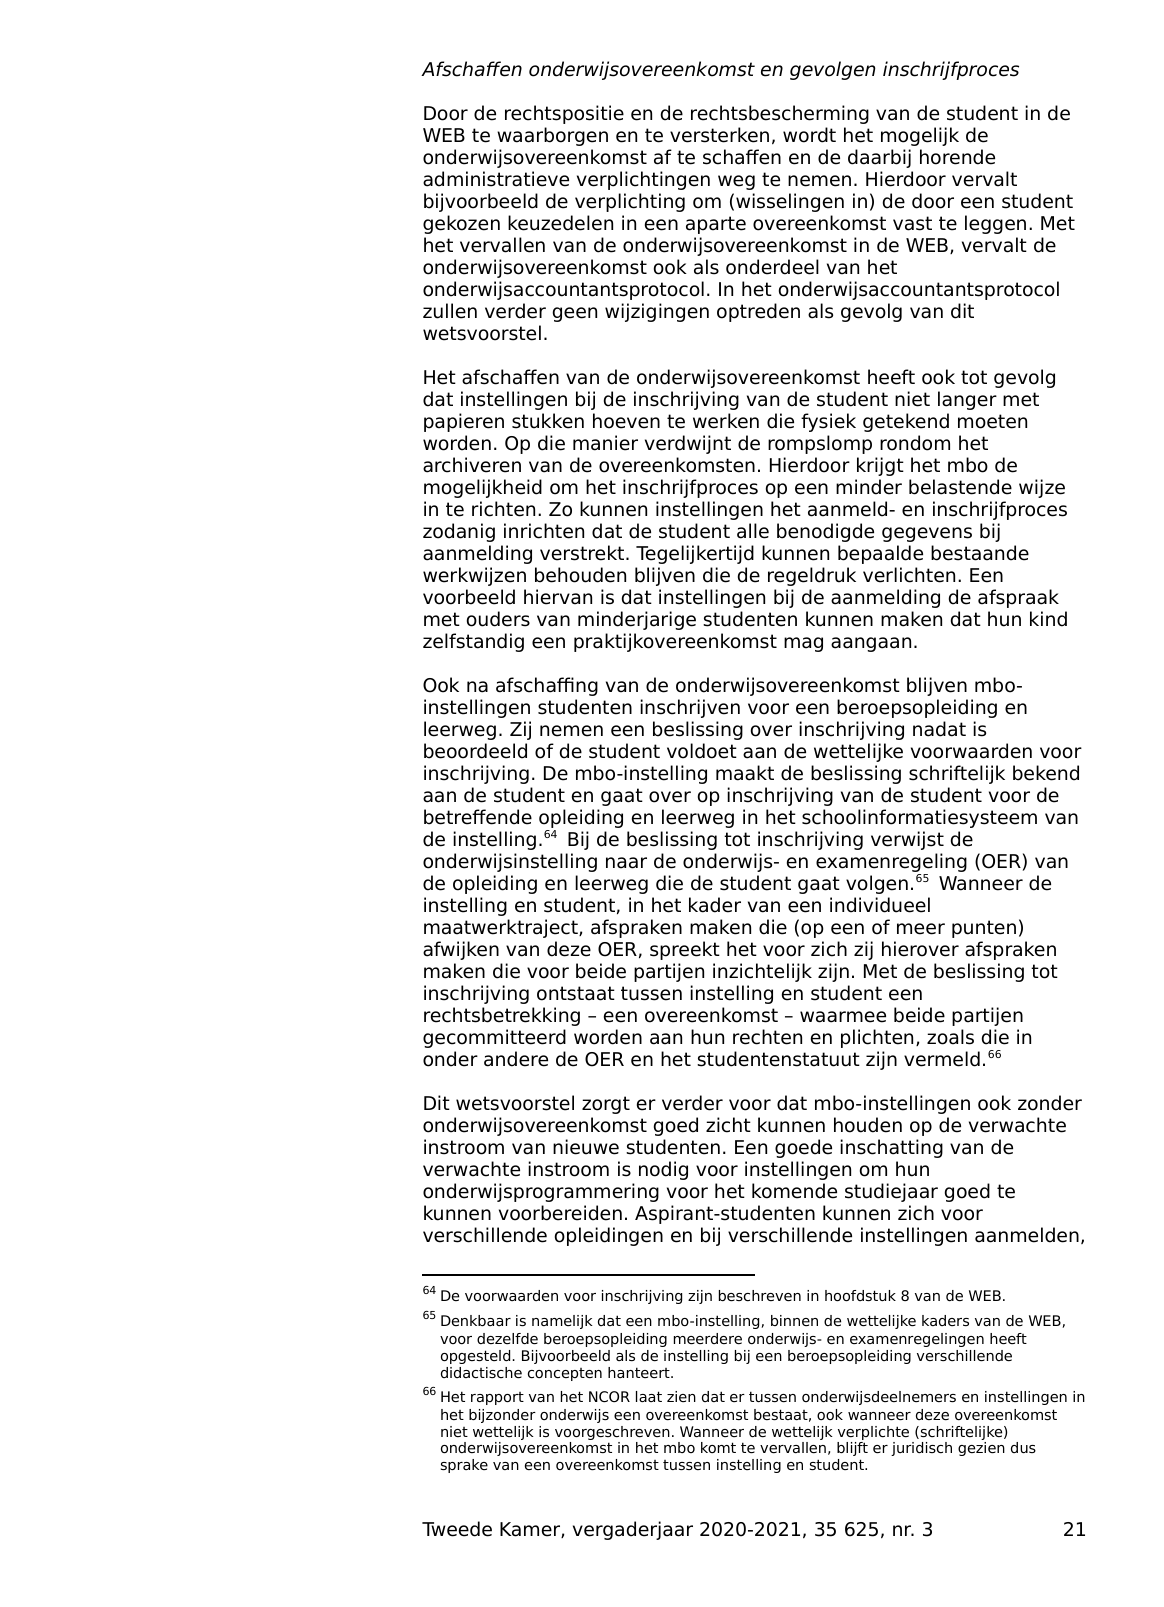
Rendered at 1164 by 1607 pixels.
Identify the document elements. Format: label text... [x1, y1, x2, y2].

text Door de rechtspositie en de rechtsbescherming van de student in de WEB te waarborgen en te versterken, wordt het mogelijk de onderwijsovereenkomst af te schaffen en de daarbij horende administratieve verplichtingen weg te nemen. Hierdoor vervalt bijvoorbeeld de verplichting om (wisselingen in) de door een student gekozen keuzedelen in een aparte overeenkomst vast te leggen. Met het vervallen van de onderwijsovereenkomst in de WEB, vervalt de onderwijsovereenkomst ook als onderdeel van het onderwijsaccountantsprotocol. In het onderwijsaccountantsprotocol zullen verder geen wijzigingen optreden als gevolg van dit wetsvoorstel. [422, 103, 1087, 345]
text Denkbaar is namelijk dat een mbo-instelling, binnen de wettelijke kaders van de WEB, voor dezelfde beroepsopleiding meerdere onderwijs- en examenregelingen heeft opgesteld. Bijvoorbeeld als de instelling bij een beroepsopleiding verschillende didactische concepten hanteert. [422, 1309, 1087, 1382]
text De voorwaarden voor inschrijving zijn beschreven in hoofdstuk 8 van de WEB. [422, 1284, 1087, 1306]
subtitle Afschaffen onderwijsovereenkomst en gevolgen inschrijfproces [422, 59, 1087, 81]
text Het rapport van het NCOR laat zien dat er tussen onderwijsdeelnemers en instellingen in het bijzonder onderwijs een overeenkomst bestaat, ook wanneer deze overeenkomst niet wettelijk is voorgeschreven. Wanneer de wettelijk verplichte (schriftelijke) onderwijsovereenkomst in het mbo komt te vervallen, blijft er juridisch gezien dus sprake van een overeenkomst tussen instelling en student. [422, 1385, 1087, 1474]
text Ook na afschaffing van de onderwijsovereenkomst blijven mbo-instellingen studenten inschrijven voor een beroepsopleiding en leerweg. Zij nemen een beslissing over inschrijving nadat is beoordeeld of de student voldoet aan de wettelijke voorwaarden voor inschrijving. De mbo-instelling maakt de beslissing schriftelijk bekend aan de student en gaat over op inschrijving van de student voor de betreffende opleiding en leerweg in het schoolinformatiesysteem van de instelling. Bij de beslissing tot inschrijving verwijst de onderwijsinstelling naar de onderwijs- en examenregeling (OER) van de opleiding en leerweg die de student gaat volgen. Wanneer de instelling en student, in het kader van een individueel maatwerktraject, afspraken maken die (op een of meer punten) afwijken van deze OER, spreekt het voor zich zij hierover afspraken maken die voor beide partijen inzichtelijk zijn. Met de beslissing tot inschrijving ontstaat tussen instelling en student een rechtsbetrekking – een overeenkomst – waarmee beide partijen gecommitteerd worden aan hun rechten en plichten, zoals die in onder andere de OER en het studentenstatuut zijn vermeld. [422, 675, 1087, 1071]
text Dit wetsvoorstel zorgt er verder voor dat mbo-instellingen ook zonder onderwijsovereenkomst goed zicht kunnen houden op de verwachte instroom van nieuwe studenten. Een goede inschatting van de verwachte instroom is nodig voor instellingen om hun onderwijsprogrammering voor het komende studiejaar goed te kunnen voorbereiden. Aspirant-studenten kunnen zich voor verschillende opleidingen en bij verschillende instellingen aanmelden, [422, 1093, 1087, 1247]
text Het afschaffen van de onderwijsovereenkomst heeft ook tot gevolg dat instellingen bij de inschrijving van de student niet langer met papieren stukken hoeven te werken die fysiek getekend moeten worden. Op die manier verdwijnt de rompslomp rondom het archiveren van de overeenkomsten. Hierdoor krijgt het mbo de mogelijkheid om het inschrijfproces op een minder belastende wijze in te richten. Zo kunnen instellingen het aanmeld- en inschrijfproces zodanig inrichten dat de student alle benodigde gegevens bij aanmelding verstrekt. Tegelijkertijd kunnen bepaalde bestaande werkwijzen behouden blijven die de regeldruk verlichten. Een voorbeeld hiervan is dat instellingen bij de aanmelding de afspraak met ouders van minderjarige studenten kunnen maken dat hun kind zelfstandig een praktijkovereenkomst mag aangaan. [422, 367, 1087, 653]
